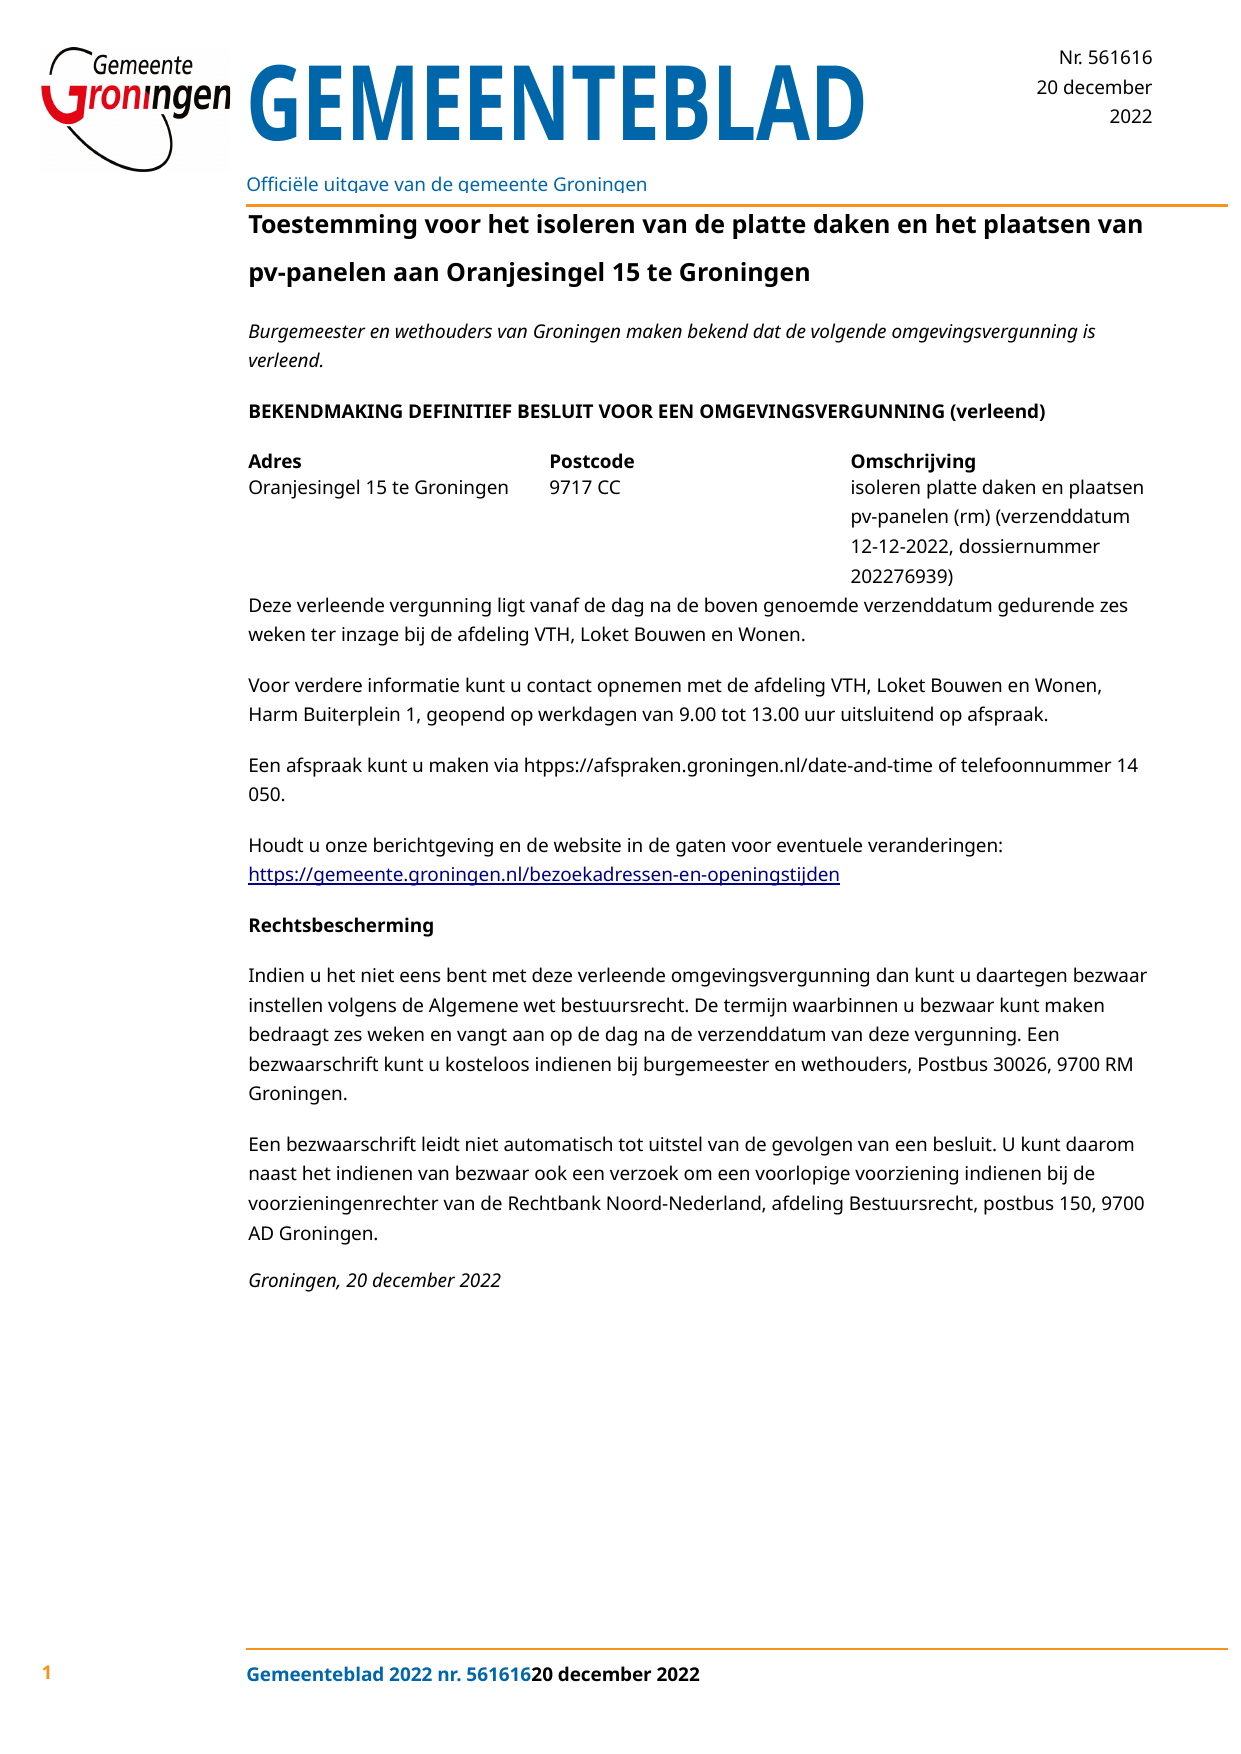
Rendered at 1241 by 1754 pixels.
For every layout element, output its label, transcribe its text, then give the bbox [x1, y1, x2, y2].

text Rechtsbescherming [248, 912, 1152, 938]
text Een afspraak kunt u maken via htpps://afspraken.groningen.nl/date-and-time of telefoonnummer 14 050. [248, 752, 1152, 807]
text Voor verdere informatie kunt u contact opnemen met de afdeling VTH, Loket Bouwen en Wonen, Harm Buiterplein 1, geopend op werkdagen van 9.00 tot 13.00 uur uitsluitend op afspraak. [248, 672, 1152, 727]
text Indien u het niet eens bent met deze verleende omgevingsvergunning dan kunt u daartegen bezwaar instellen volgens de Algemene wet bestuursrecht. De termijn waarbinnen u bezwaar kunt maken bedraagt zes weken en vangt aan op de dag na de verzenddatum van deze vergunning. Een bezwaarschrift kunt u kosteloos indienen bij burgemeester en wethouders, Postbus 30026, 9700 RM Groningen. [248, 962, 1152, 1106]
table_header Omschrijving [850, 449, 1152, 474]
text Toestemming voor het isoleren van de platte daken en het plaatsen van pv-panelen aan Oranjesingel 15 te Groningen [248, 207, 1152, 288]
text Deze verleende vergunning ligt vanaf de dag na de boven genoemde verzenddatum gedurende zes weken ter inzage bij de afdeling VTH, Loket Bouwen en Wonen. [248, 592, 1152, 647]
text BEKENDMAKING DEFINITIEF BESLUIT VOOR EEN OMGEVINGSVERGUNNING (verleend) [248, 398, 1152, 424]
text Groningen, 20 december 2022 [248, 1268, 1152, 1293]
table_cell 9717 CC [549, 474, 850, 589]
text Houdt u onze berichtgeving en de website in de gaten voor eventuele veranderingen: https://gemeente.groningen.nl/bezoekadressen-en-openingstijden [248, 832, 1152, 887]
table_cell Oranjesingel 15 te Groningen [248, 474, 549, 589]
text Burgemeester en wethouders van Groningen maken bekend dat de volgende omgevingsvergunning is verleend. [248, 318, 1152, 373]
table_header Adres [248, 449, 549, 474]
picture [41, 47, 231, 172]
table_header Postcode [549, 449, 850, 474]
table_cell isoleren platte daken en plaatsen pv-panelen (rm) (verzenddatum 12-12-2022, dossiernummer 202276939) [850, 474, 1152, 589]
text Een bezwaarschrift leidt niet automatisch tot uitstel van de gevolgen van een besluit. U kunt daarom naast het indienen van bezwaar ook een verzoek om een voorlopige voorziening indienen bij de voorzieningenrechter van de Rechtbank Noord-Nederland, afdeling Bestuursrecht, postbus 150, 9700 AD Groningen. [248, 1131, 1152, 1246]
